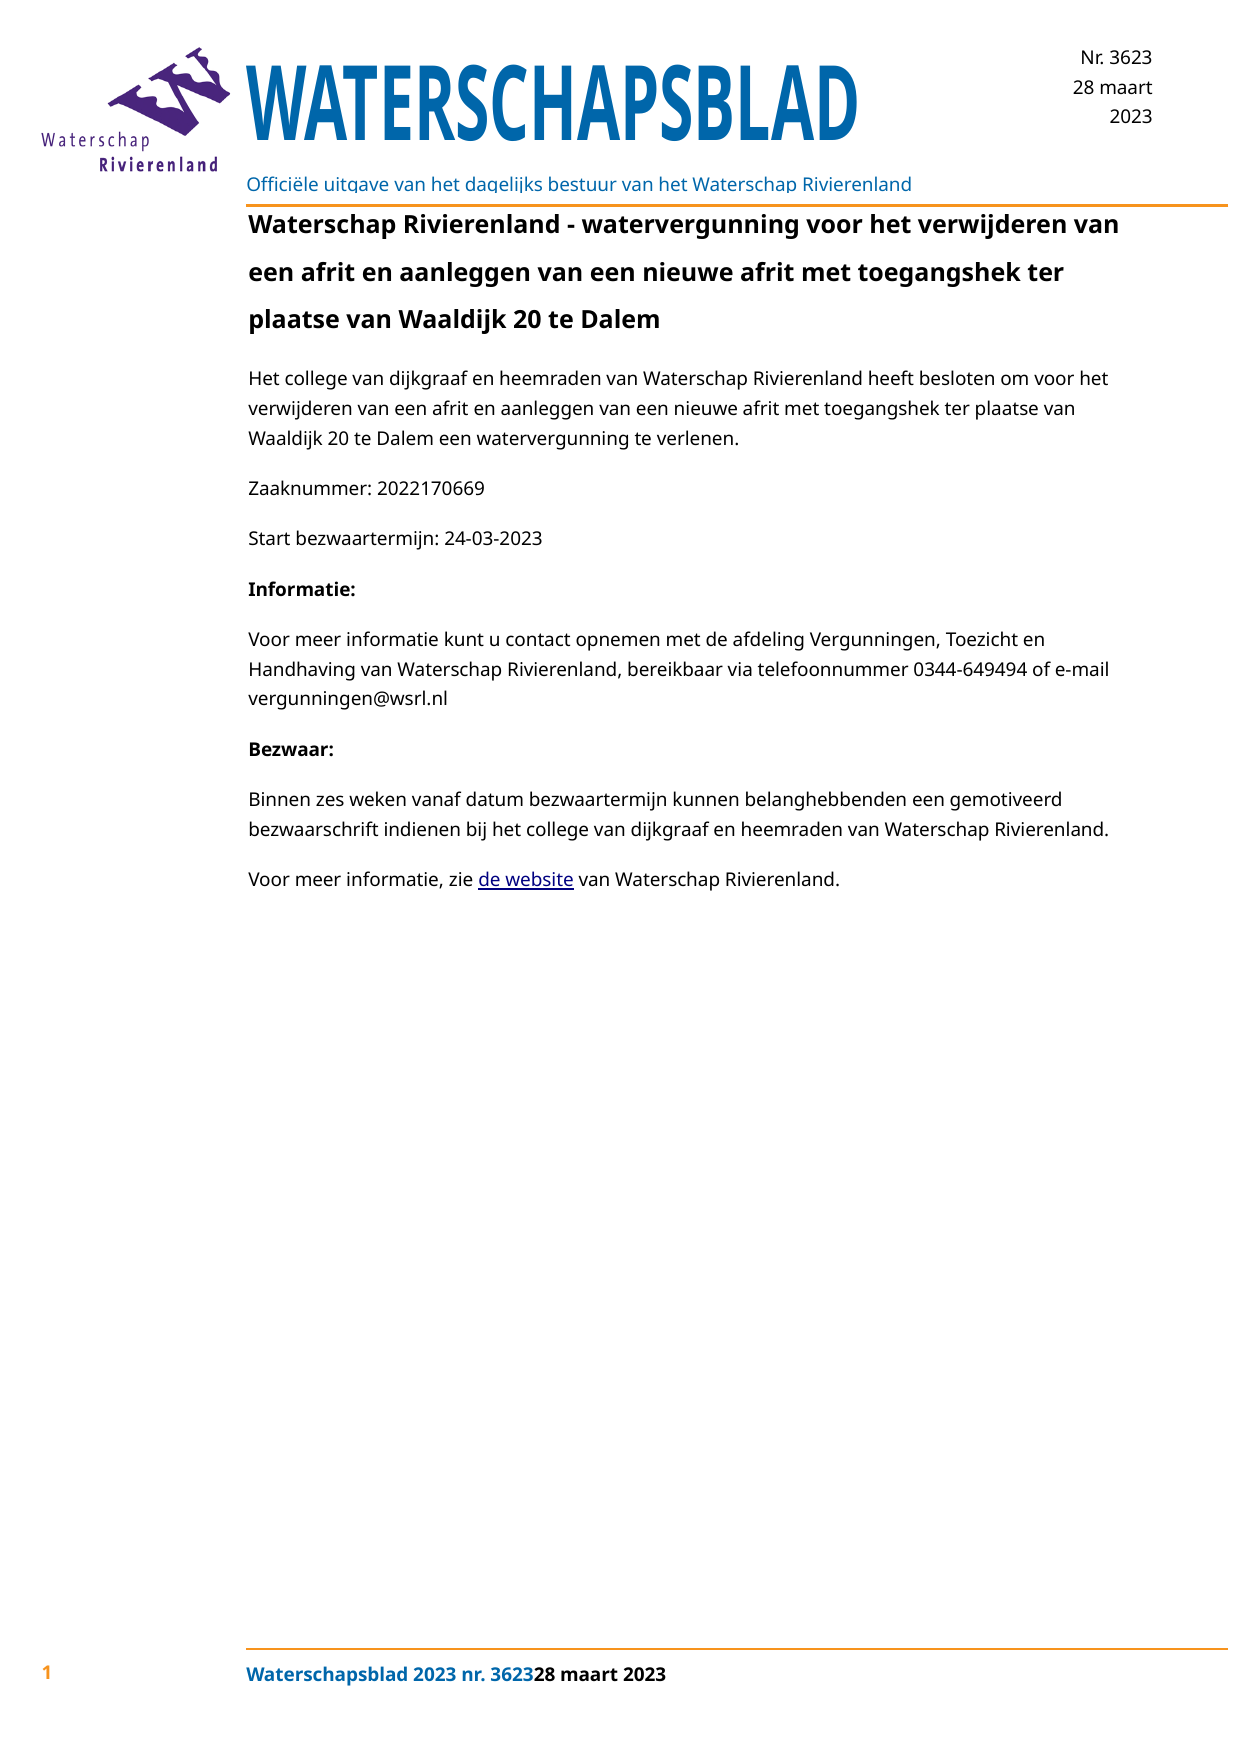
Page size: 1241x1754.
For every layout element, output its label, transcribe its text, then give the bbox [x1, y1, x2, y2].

text Binnen zes weken vanaf datum bezwaartermijn kunnen belanghebbenden een gemotiveerd bezwaarschrift indienen bij het college van dijkgraaf en heemraden van Waterschap Rivierenland. [248, 786, 1152, 842]
text Het college van dijkgraaf en heemraden van Waterschap Rivierenland heeft besloten om voor het verwijderen van een afrit en aanleggen van een nieuwe afrit met toegangshek ter plaatse van Waaldijk 20 te Dalem een watervergunning te verlenen. [248, 366, 1152, 450]
text Start bezwaartermijn: 24-03-2023 [248, 526, 1152, 551]
text Zaaknummer: 2022170669 [248, 475, 1152, 501]
text Voor meer informatie, zie de website van Waterschap Rivierenland. [248, 866, 1152, 892]
picture [41, 47, 231, 172]
text Waterschap Rivierenland - watervergunning voor het verwijderen van een afrit en aanleggen van een nieuwe afrit met toegangshek ter plaatse van Waaldijk 20 te Dalem [248, 207, 1152, 336]
text Bezwaar: [248, 736, 1152, 762]
text Informatie: [248, 576, 1152, 602]
text Voor meer informatie kunt u contact opnemen met de afdeling Vergunningen, Toezicht en Handhaving van Waterschap Rivierenland, bereikbaar via telefoonnummer 0344-649494 of e-mail vergunningen@wsrl.nl [248, 626, 1152, 711]
